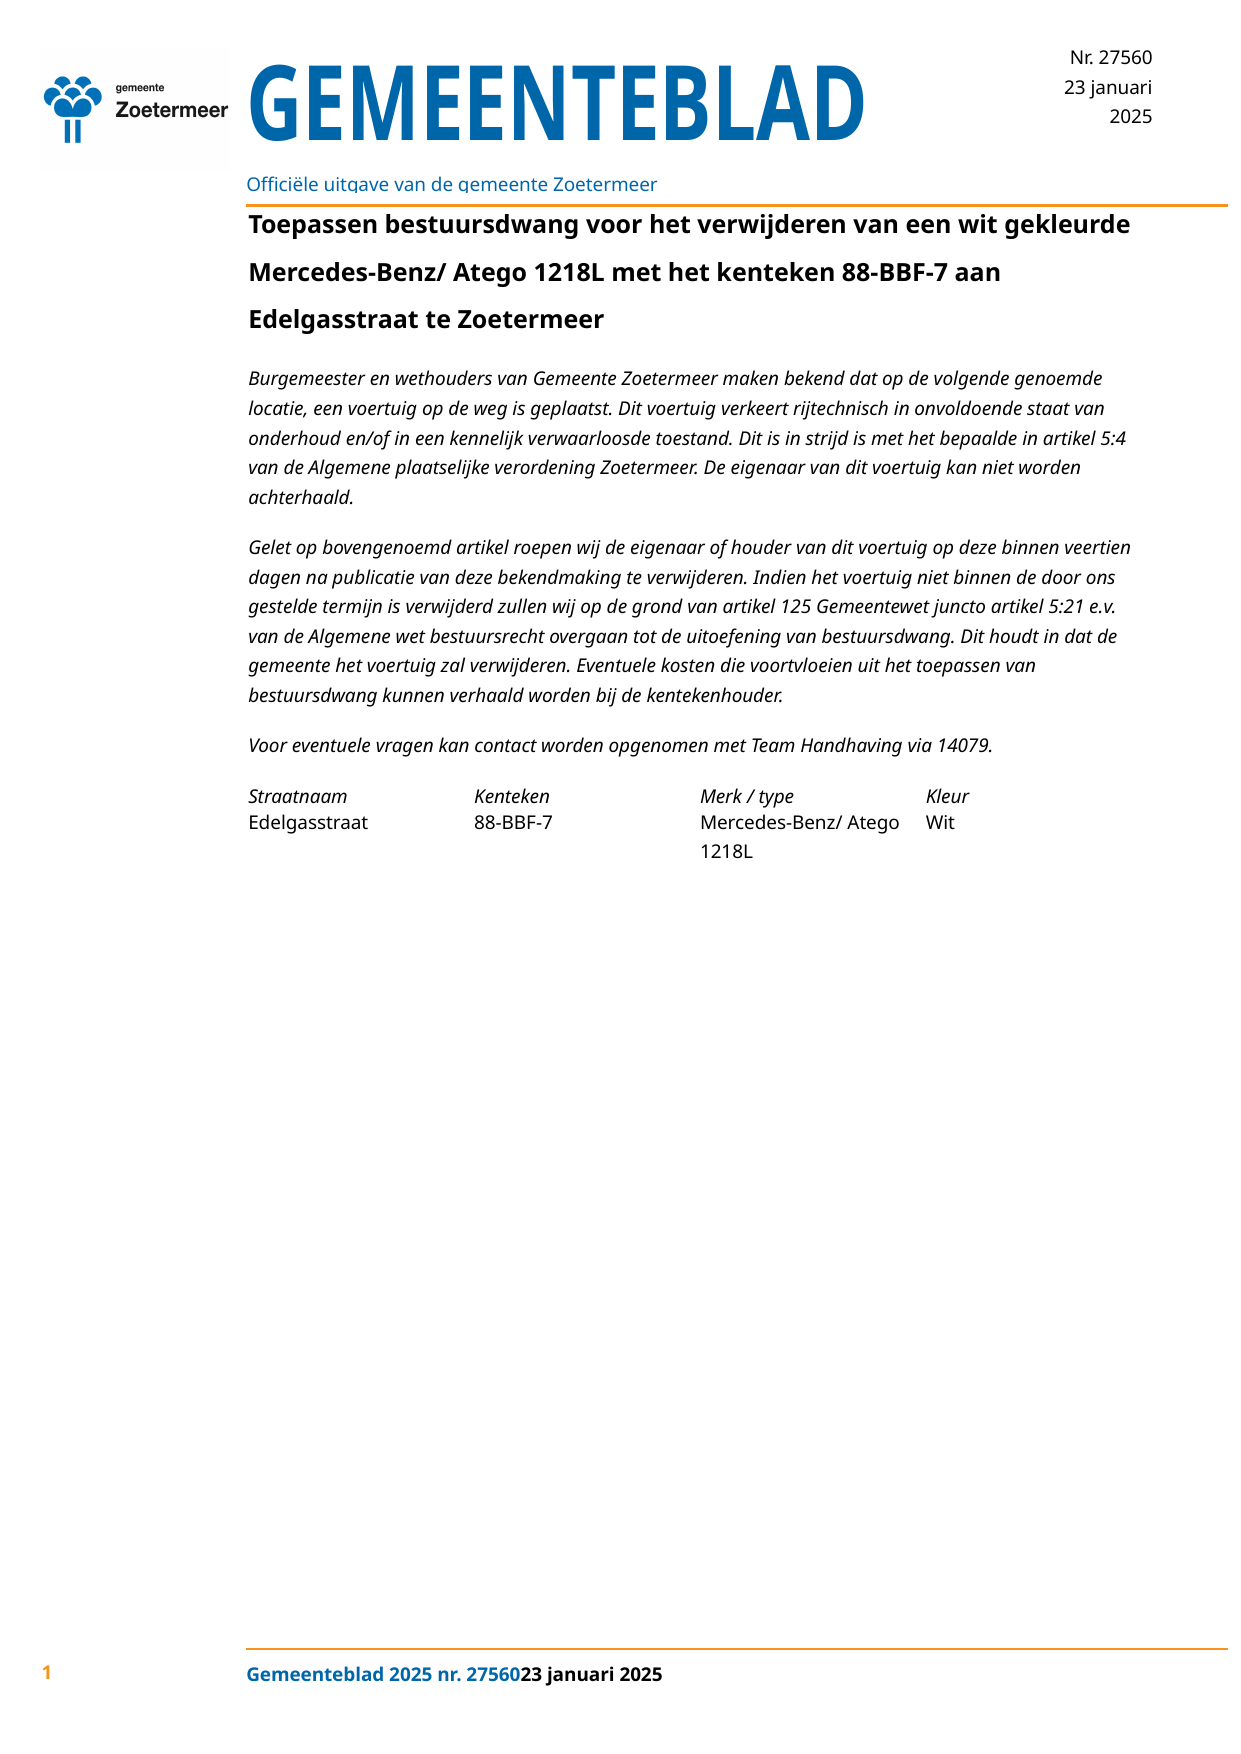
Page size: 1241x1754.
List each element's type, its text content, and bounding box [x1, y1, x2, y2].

table_cell Edelgasstraat [248, 809, 474, 864]
table_header Kenteken [474, 783, 700, 809]
table_header Kleur [926, 783, 1152, 809]
table_cell Mercedes-Benz/ Atego 1218L [700, 809, 926, 864]
table_cell 88-BBF-7 [474, 809, 700, 864]
picture [41, 47, 231, 172]
text Voor eventuele vragen kan contact worden opgenomen met Team Handhaving via 14079. [248, 733, 1152, 758]
text Burgemeester en wethouders van Gemeente Zoetermeer maken bekend dat op de volgende genoemde locatie, een voertuig op de weg is geplaatst. Dit voertuig verkeert rijtechnisch in onvoldoende staat van onderhoud en/of in een kennelijk verwaarloosde toestand. Dit is in strijd is met het bepaalde in artikel 5:4 van de Algemene plaatselijke verordening Zoetermeer. De eigenaar van dit voertuig kan niet worden achterhaald. [248, 366, 1152, 509]
table_header Merk / type [700, 783, 926, 809]
table_cell Wit [926, 809, 1152, 864]
text Toepassen bestuursdwang voor het verwijderen van een wit gekleurde Mercedes-Benz/ Atego 1218L met het kenteken 88-BBF-7 aan Edelgasstraat te Zoetermeer [248, 207, 1152, 336]
text Gelet op bovengenoemd artikel roepen wij de eigenaar of houder van dit voertuig op deze binnen veertien dagen na publicatie van deze bekendmaking te verwijderen. Indien het voertuig niet binnen de door ons gestelde termijn is verwijderd zullen wij op de grond van artikel 125 Gemeentewet juncto artikel 5:21 e.v. van de Algemene wet bestuursrecht overgaan tot de uitoefening van bestuursdwang. Dit houdt in dat de gemeente het voertuig zal verwijderen. Eventuele kosten die voortvloeien uit het toepassen van bestuursdwang kunnen verhaald worden bij de kentekenhouder. [248, 534, 1152, 708]
table_header Straatnaam [248, 783, 474, 809]
